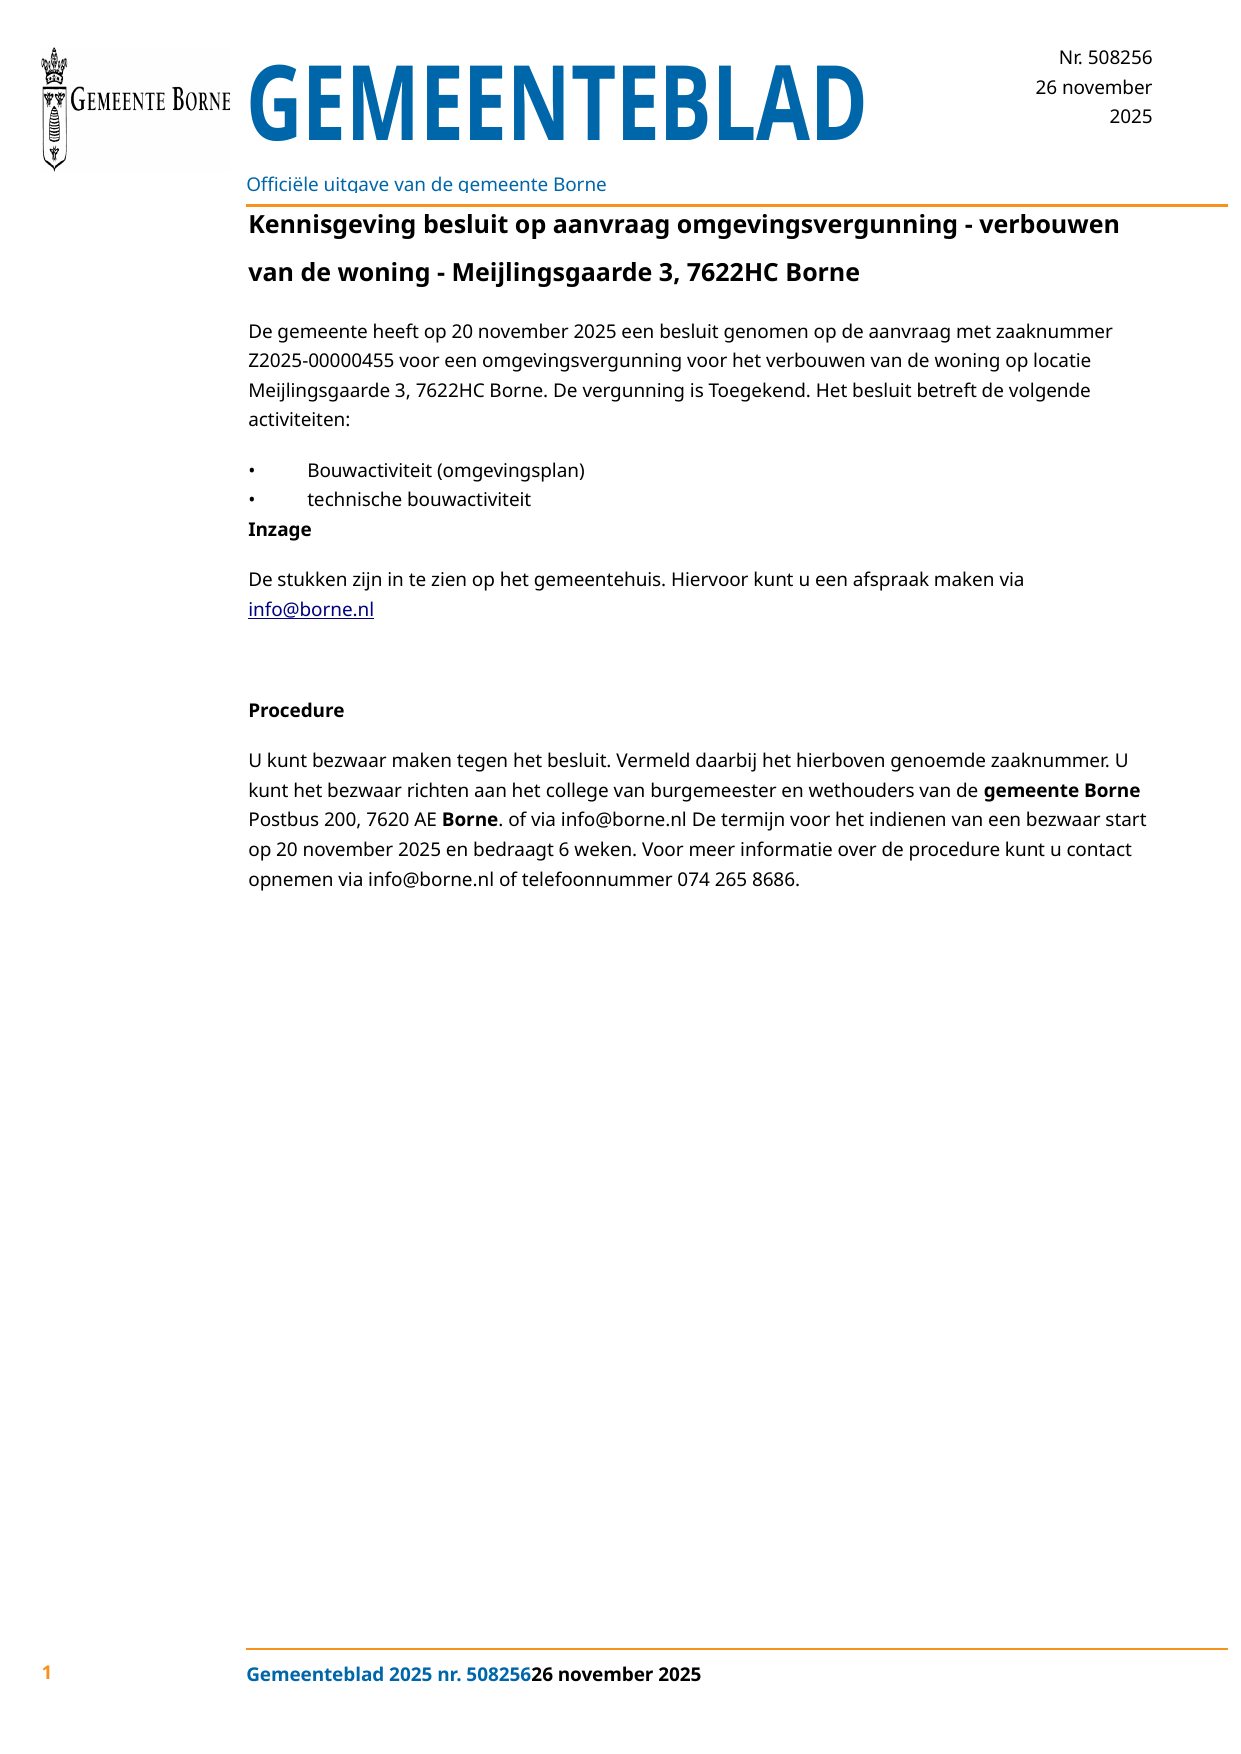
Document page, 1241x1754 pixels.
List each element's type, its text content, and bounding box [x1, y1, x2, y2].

text Inzage [248, 516, 1152, 542]
text Kennisgeving besluit op aanvraag omgevingsvergunning - verbouwen van de woning - Meijlingsgaarde 3, 7622HC Borne [248, 207, 1152, 288]
text Procedure [248, 697, 1152, 723]
list Bouwactiviteit (omgevingsplan) [248, 457, 1152, 483]
list technische bouwactiviteit [248, 487, 1152, 512]
text De gemeente heeft op 20 november 2025 een besluit genomen op de aanvraag met zaaknummer Z2025-00000455 voor een omgevingsvergunning voor het verbouwen van de woning op locatie Meijlingsgaarde 3, 7622HC Borne. De vergunning is Toegekend. Het besluit betreft de volgende activiteiten: [248, 318, 1152, 432]
text U kunt bezwaar maken tegen het besluit. Vermeld daarbij het hierboven genoemde zaaknummer. U kunt het bezwaar richten aan het college van burgemeester en wethouders van de gemeente Borne Postbus 200, 7620 AE Borne. of via info@borne.nl De termijn voor het indienen van een bezwaar start op 20 november 2025 en bedraagt 6 weken. Voor meer informatie over de procedure kunt u contact opnemen via info@borne.nl of telefoonnummer 074 265 8686. [248, 747, 1152, 892]
text De stukken zijn in te zien op het gemeentehuis. Hiervoor kunt u een afspraak maken via info@borne.nl [248, 567, 1152, 622]
picture [41, 47, 231, 172]
